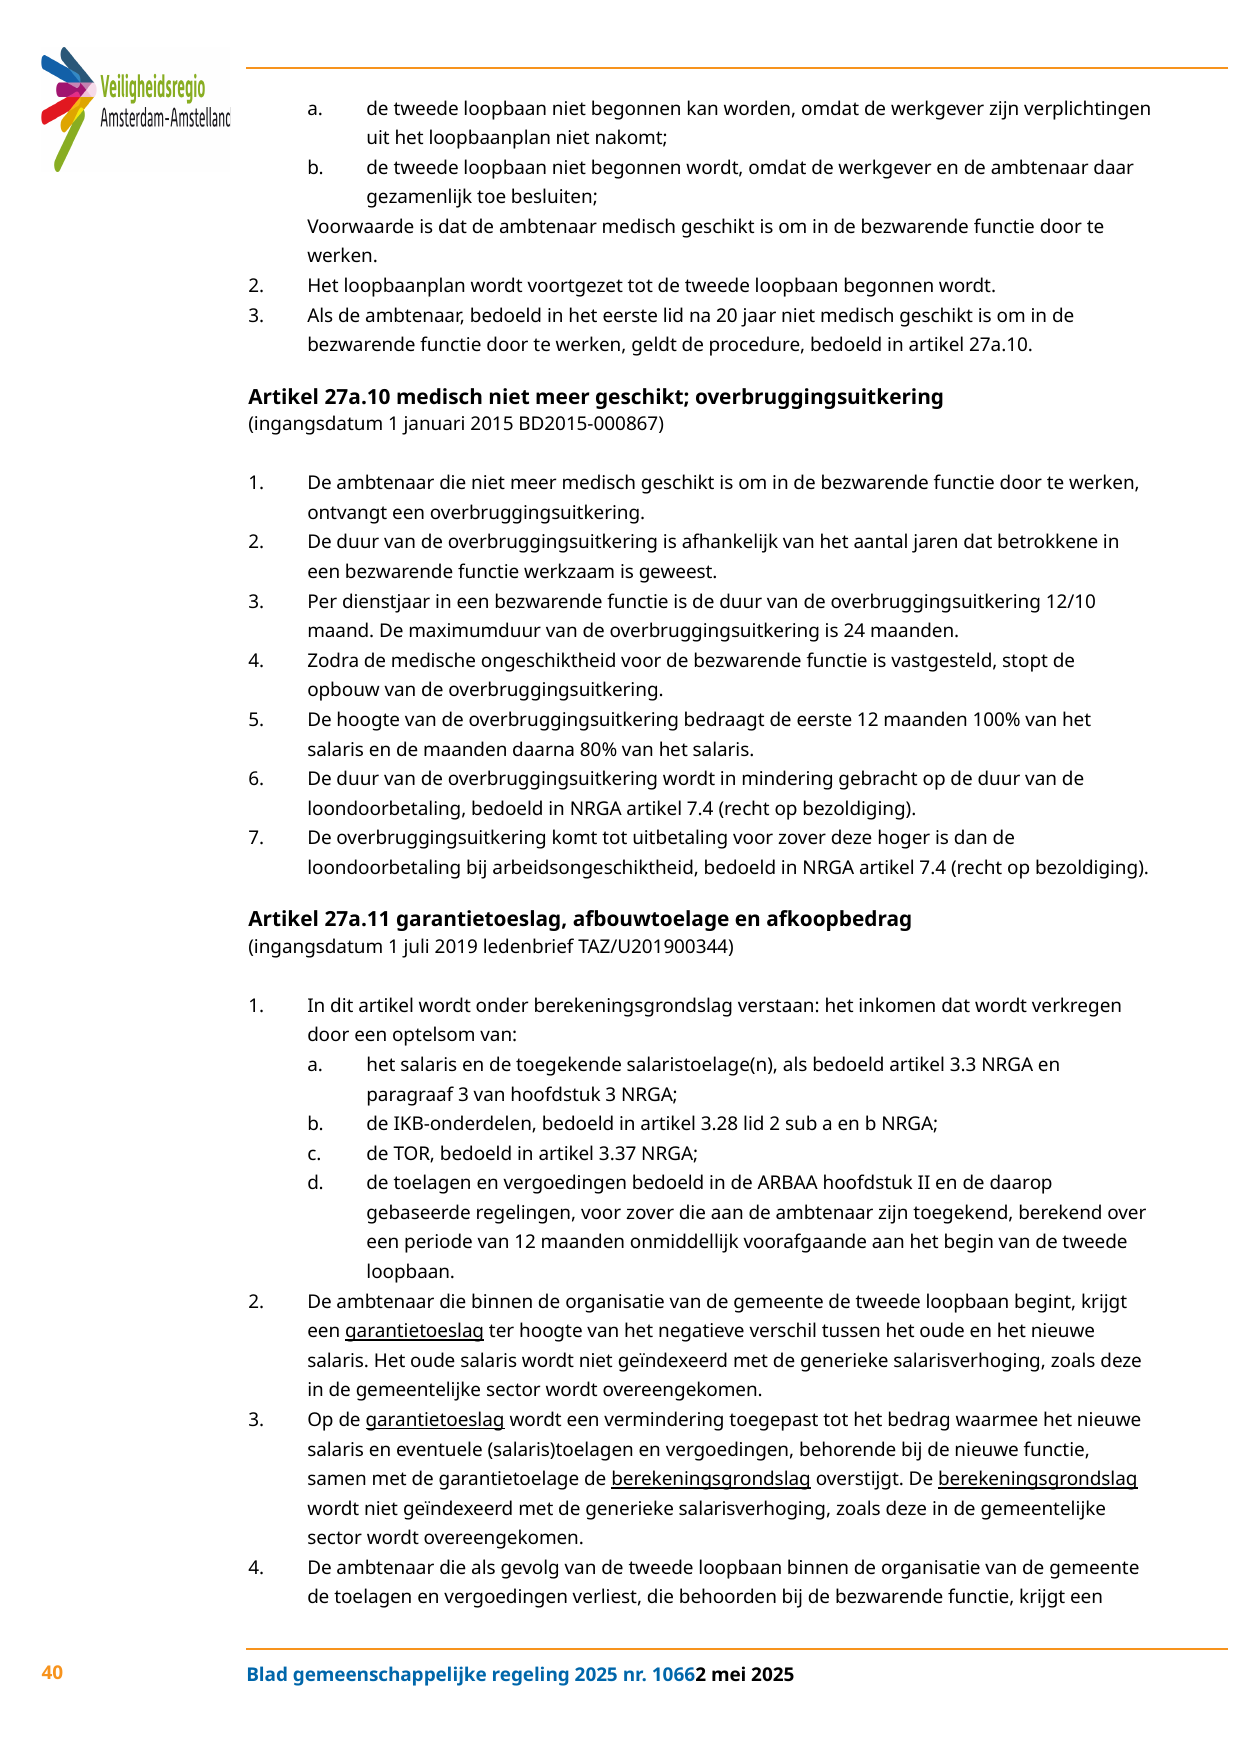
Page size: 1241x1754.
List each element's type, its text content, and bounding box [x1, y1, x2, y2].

list Voorwaarde is dat de ambtenaar medisch geschikt is om in de bezwarende functie door te werken. [248, 213, 1152, 268]
list de toelagen en vergoedingen bedoeld in de ARBAA hoofdstuk II en de daarop gebaseerde regelingen, voor zover die aan de ambtenaar zijn toegekend, berekend over een periode van 12 maanden onmiddellijk voorafgaande aan het begin van de tweede loopbaan. [307, 1169, 1152, 1284]
list In dit artikel wordt onder berekeningsgrondslag verstaan: het inkomen dat wordt verkregen door een optelsom van: [248, 992, 1152, 1047]
list Het loopbaanplan wordt voortgezet tot de tweede loopbaan begonnen wordt. [248, 272, 1152, 298]
text (ingangsdatum 1 juli 2019 ledenbrief TAZ/U201900344) [248, 933, 1152, 959]
list De duur van de overbruggingsuitkering is afhankelijk van het aantal jaren dat betrokkene in een bezwarende functie werkzaam is geweest. [248, 529, 1152, 584]
list Per dienstjaar in een bezwarende functie is de duur van de overbruggingsuitkering 12/10 maand. De maximumduur van de overbruggingsuitkering is 24 maanden. [248, 588, 1152, 643]
picture [41, 47, 231, 172]
list De overbruggingsuitkering komt tot uitbetaling voor zover deze hoger is dan de loondoorbetaling bij arbeidsongeschiktheid, bedoeld in NRGA artikel 7.4 (recht op bezoldiging). [248, 824, 1152, 880]
list De ambtenaar die niet meer medisch geschikt is om in de bezwarende functie door te werken, ontvangt een overbruggingsuitkering. [248, 469, 1152, 525]
list de IKB-onderdelen, bedoeld in artikel 3.28 lid 2 sub a en b NRGA; [307, 1110, 1152, 1136]
list De hoogte van de overbruggingsuitkering bedraagt de eerste 12 maanden 100% van het salaris en de maanden daarna 80% van het salaris. [248, 706, 1152, 761]
list Zodra de medische ongeschiktheid voor de bezwarende functie is vastgesteld, stopt de opbouw van de overbruggingsuitkering. [248, 647, 1152, 702]
list De ambtenaar die binnen de organisatie van de gemeente de tweede loopbaan begint, krijgt een garantietoeslag ter hoogte van het negatieve verschil tussen het oude en het nieuwe salaris. Het oude salaris wordt niet geïndexeerd met de generieke salarisverhoging, zoals deze in de gemeentelijke sector wordt overeengekomen. [248, 1288, 1152, 1402]
text Artikel 27a.11 garantietoeslag, afbouwtoelage en afkoopbedrag [248, 904, 1152, 933]
list De duur van de overbruggingsuitkering wordt in mindering gebracht op de duur van de loondoorbetaling, bedoeld in NRGA artikel 7.4 (recht op bezoldiging). [248, 765, 1152, 821]
list de tweede loopbaan niet begonnen wordt, omdat de werkgever en de ambtenaar daar gezamenlijk toe besluiten; [307, 154, 1152, 209]
text Artikel 27a.10 medisch niet meer geschikt; overbruggingsuitkering [248, 382, 1152, 410]
list de TOR, bedoeld in artikel 3.37 NRGA; [307, 1140, 1152, 1166]
list Als de ambtenaar, bedoeld in het eerste lid na 20 jaar niet medisch geschikt is om in de bezwarende functie door te werken, geldt de procedure, bedoeld in artikel 27a.10. [248, 302, 1152, 357]
text (ingangsdatum 1 januari 2015 BD2015-000867) [248, 410, 1152, 436]
list De ambtenaar die als gevolg van de tweede loopbaan binnen de organisatie van de gemeente de toelagen en vergoedingen verliest, die behoorden bij de bezwarende functie, krijgt een [248, 1554, 1152, 1609]
list het salaris en de toegekende salaristoelage(n), als bedoeld artikel 3.3 NRGA en paragraaf 3 van hoofdstuk 3 NRGA; [307, 1051, 1152, 1107]
list Op de garantietoeslag wordt een vermindering toegepast tot het bedrag waarmee het nieuwe salaris en eventuele (salaris)toelagen en vergoedingen, behorende bij de nieuwe functie, samen met de garantietoelage de berekeningsgrondslag overstijgt. De berekeningsgrondslag wordt niet geïndexeerd met de generieke salarisverhoging, zoals deze in de gemeentelijke sector wordt overeengekomen. [248, 1406, 1152, 1550]
list de tweede loopbaan niet begonnen kan worden, omdat de werkgever zijn verplichtingen uit het loopbaanplan niet nakomt; [307, 95, 1152, 150]
